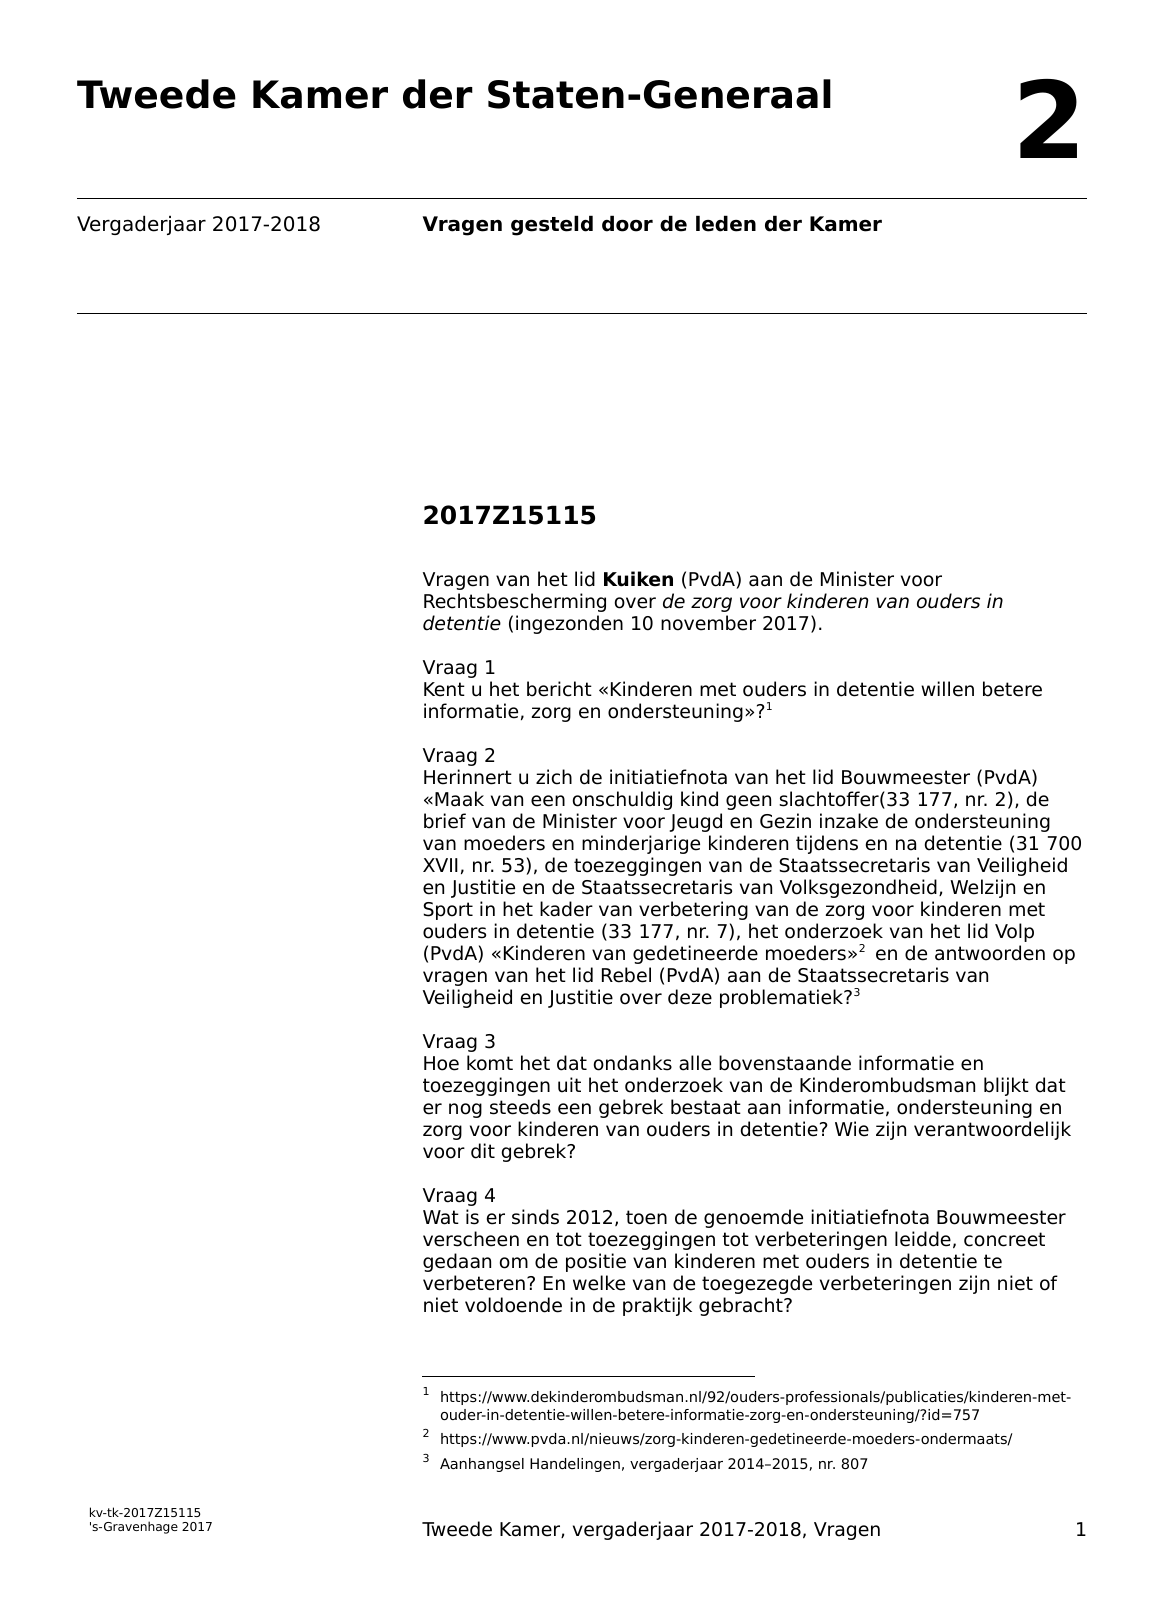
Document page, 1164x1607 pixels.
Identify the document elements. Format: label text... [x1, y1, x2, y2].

table_header 2 [886, 59, 1087, 198]
text https://www.pvda.nl/nieuws/zorg-kinderen-gedetineerde-moeders-ondermaats/ [422, 1427, 1087, 1449]
text Vraag 3 [422, 1031, 1087, 1053]
text Herinnert u zich de initiatiefnota van het lid Bouwmeester (PvdA) «Maak van een onschuldig kind geen slachtoffer(33 177, nr. 2), de brief van de Minister voor Jeugd en Gezin inzake de ondersteuning van moeders en minderjarige kinderen tijdens en na detentie (31 700 XVII, nr. 53), de toezeggingen van de Staatssecretaris van Veiligheid en Justitie en de Staatssecretaris van Volksgezondheid, Welzijn en Sport in het kader van verbetering van de zorg voor kinderen met ouders in detentie (33 177, nr. 7), het onderzoek van het lid Volp (PvdA) «Kinderen van gedetineerde moeders» en de antwoorden op vragen van het lid Rebel (PvdA) aan de Staatssecretaris van Veiligheid en Justitie over deze problematiek? [422, 767, 1087, 1009]
text Kent u het bericht «Kinderen met ouders in detentie willen betere informatie, zorg en ondersteuning»? [422, 679, 1087, 723]
table_cell Vergaderjaar 2017-2018 [77, 199, 422, 313]
text Wat is er sinds 2012, toen de genoemde initiatiefnota Bouwmeester verscheen en tot toezeggingen tot verbeteringen leidde, concreet gedaan om de positie van kinderen met ouders in detentie te verbeteren? En welke van de toegezegde verbeteringen zijn niet of niet voldoende in de praktijk gebracht? [422, 1207, 1087, 1317]
text Vraag 2 [422, 745, 1087, 767]
text Vraag 1 [422, 657, 1087, 679]
text 2017Z15115 [422, 501, 1087, 531]
table_header Tweede Kamer der Staten-Generaal [77, 59, 886, 198]
text kv-tk-2017Z15115 [88, 1506, 323, 1520]
table_cell Vragen gesteld door de leden der Kamer [422, 199, 1087, 313]
text 's-Gravenhage 2017 [88, 1520, 323, 1534]
text Aanhangsel Handelingen, vergaderjaar 2014–2015, nr. 807 [422, 1452, 1087, 1474]
text Vraag 4 [422, 1185, 1087, 1207]
text https://www.dekinderombudsman.nl/92/ouders-professionals/publicaties/kinderen-met-ouder-in-detentie-willen-betere-informatie-zorg-en-ondersteuning/?id=757 [422, 1385, 1087, 1424]
text Vragen van het lid Kuiken (PvdA) aan de Minister voor Rechtsbescherming over de zorg voor kinderen van ouders in detentie (ingezonden 10 november 2017). [422, 569, 1087, 635]
text Hoe komt het dat ondanks alle bovenstaande informatie en toezeggingen uit het onderzoek van de Kinderombudsman blijkt dat er nog steeds een gebrek bestaat aan informatie, ondersteuning en zorg voor kinderen van ouders in detentie? Wie zijn verantwoordelijk voor dit gebrek? [422, 1053, 1087, 1163]
